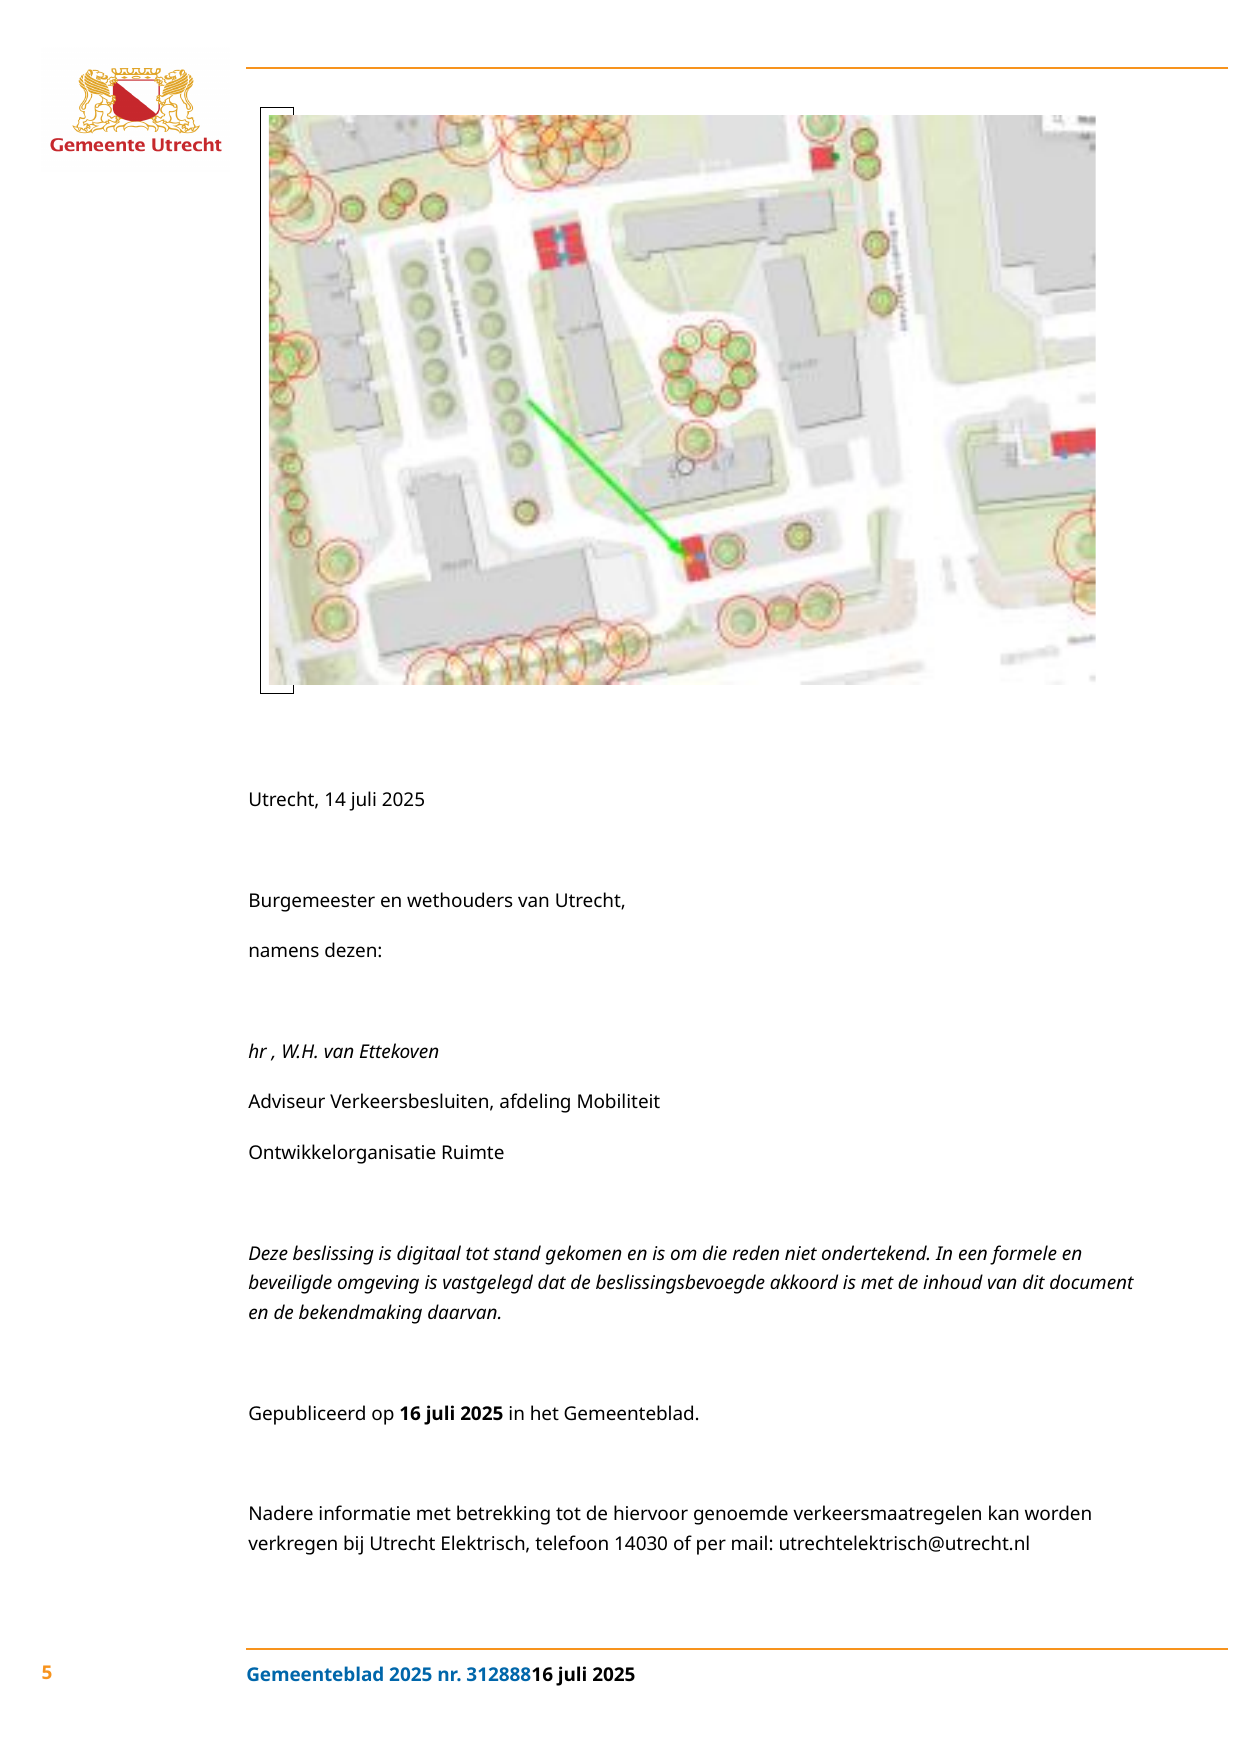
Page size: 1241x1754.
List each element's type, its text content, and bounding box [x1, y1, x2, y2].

text Gepubliceerd op 16 juli 2025 in het Gemeenteblad. [248, 1400, 1152, 1425]
text hr , W.H. van Ettekoven [248, 1038, 1152, 1064]
picture [268, 115, 1096, 685]
text namens dezen: [248, 937, 1152, 963]
picture [41, 47, 231, 172]
text Burgemeester en wethouders van Utrecht, [248, 887, 1152, 912]
text Ontwikkelorganisatie Ruimte [248, 1139, 1152, 1164]
text Utrecht, 14 juli 2025 [248, 786, 1152, 812]
text Nadere informatie met betrekking tot de hiervoor genoemde verkeersmaatregelen kan worden verkregen bij Utrecht Elektrisch, telefoon 14030 of per mail: utrechtelektrisch@utrecht.nl [248, 1501, 1152, 1556]
text Adviseur Verkeersbesluiten, afdeling Mobiliteit [248, 1088, 1152, 1114]
text Deze beslissing is digitaal tot stand gekomen en is om die reden niet ondertekend. In een formele en beveiligde omgeving is vastgelegd dat de beslissingsbevoegde akkoord is met de inhoud van dit document en de bekendmaking daarvan. [248, 1240, 1152, 1324]
